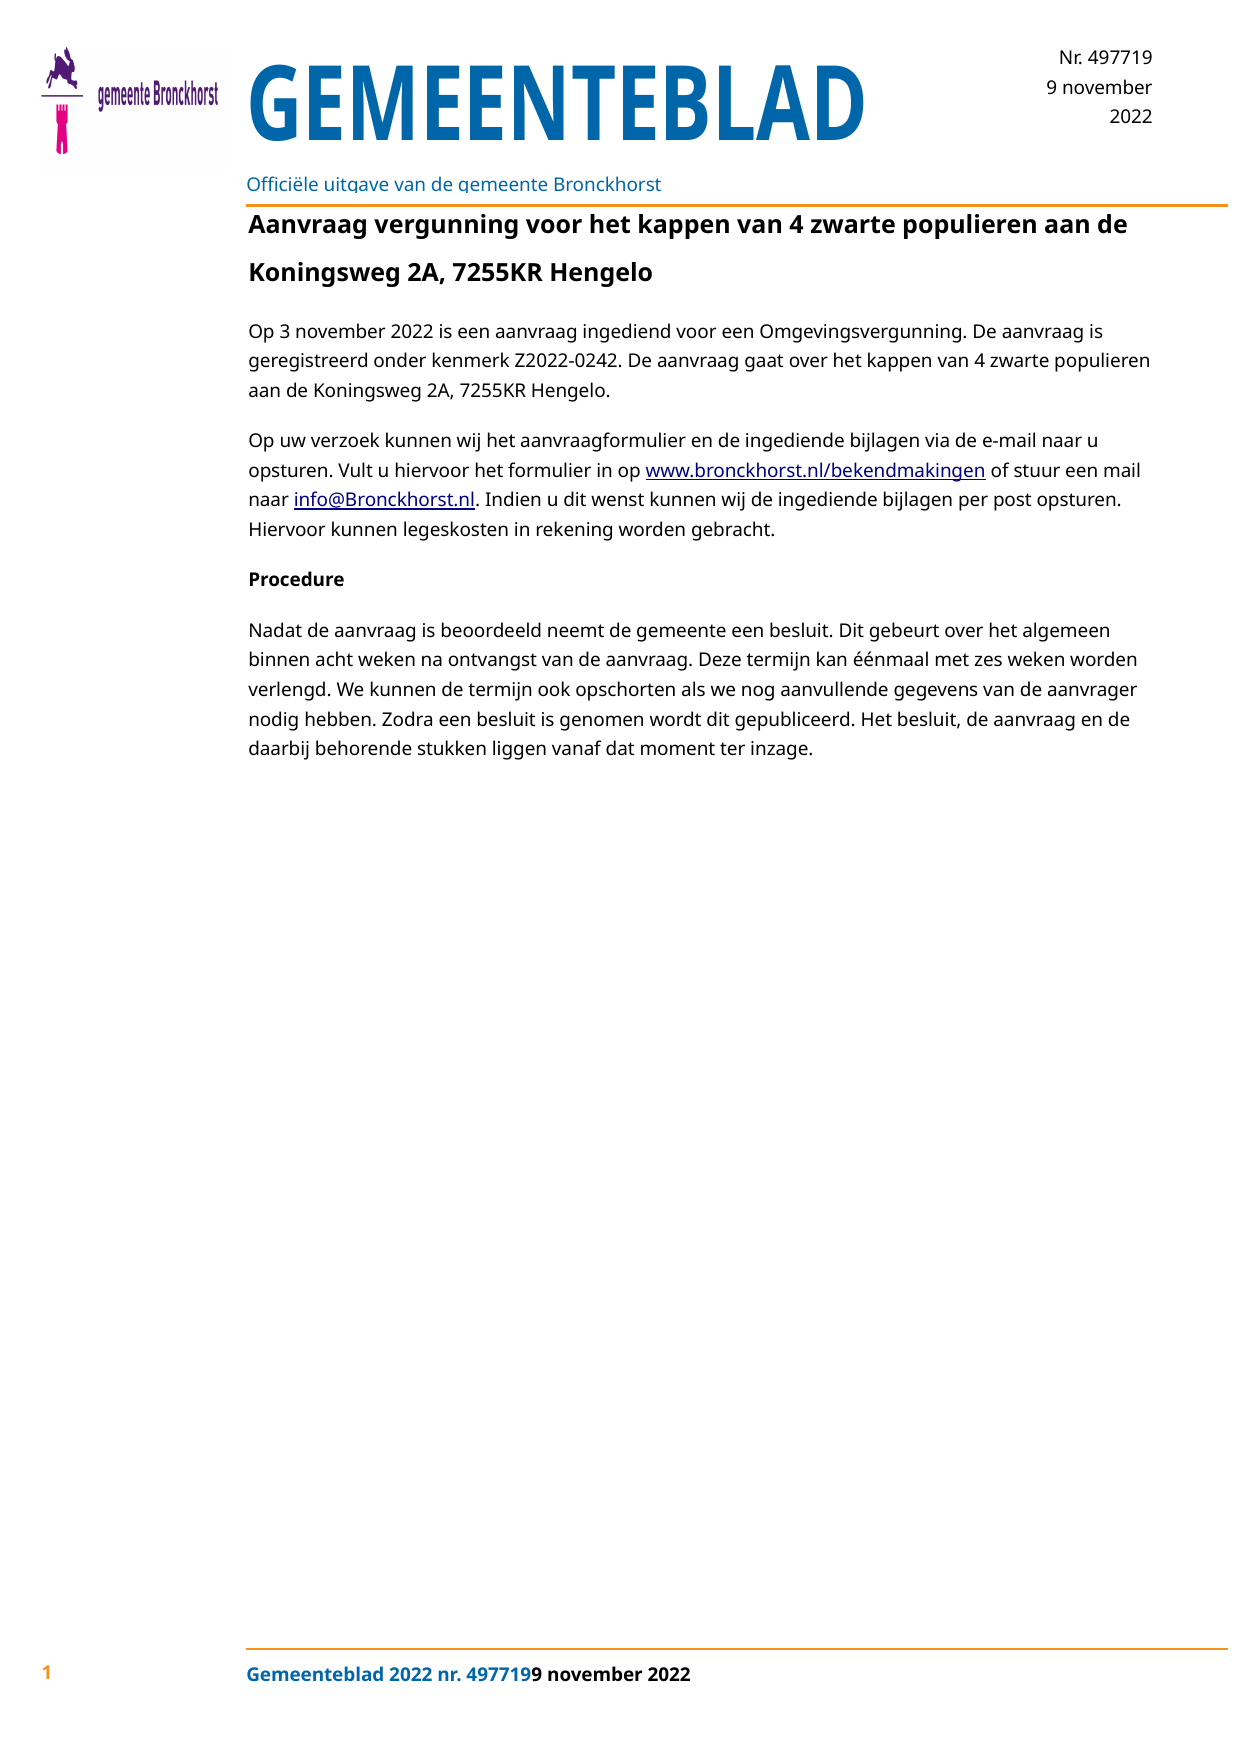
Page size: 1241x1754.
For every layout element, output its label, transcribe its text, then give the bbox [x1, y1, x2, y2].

text Op uw verzoek kunnen wij het aanvraagformulier en de ingediende bijlagen via de e-mail naar u opsturen. Vult u hiervoor het formulier in op www.bronckhorst.nl/bekendmakingen of stuur een mail naar info@Bronckhorst.nl. Indien u dit wenst kunnen wij de ingediende bijlagen per post opsturen. Hiervoor kunnen legeskosten in rekening worden gebracht. [248, 427, 1152, 542]
text Procedure [248, 567, 1152, 592]
picture [41, 47, 231, 172]
text Op 3 november 2022 is een aanvraag ingediend voor een Omgevingsvergunning. De aanvraag is geregistreerd onder kenmerk Z2022-0242. De aanvraag gaat over het kappen van 4 zwarte populieren aan de Koningsweg 2A, 7255KR Hengelo. [248, 318, 1152, 403]
text Aanvraag vergunning voor het kappen van 4 zwarte populieren aan de Koningsweg 2A, 7255KR Hengelo [248, 207, 1152, 288]
text Nadat de aanvraag is beoordeeld neemt de gemeente een besluit. Dit gebeurt over het algemeen binnen acht weken na ontvangst van de aanvraag. Deze termijn kan éénmaal met zes weken worden verlengd. We kunnen de termijn ook opschorten als we nog aanvullende gegevens van de aanvrager nodig hebben. Zodra een besluit is genomen wordt dit gepubliceerd. Het besluit, de aanvraag en de daarbij behorende stukken liggen vanaf dat moment ter inzage. [248, 617, 1152, 761]
